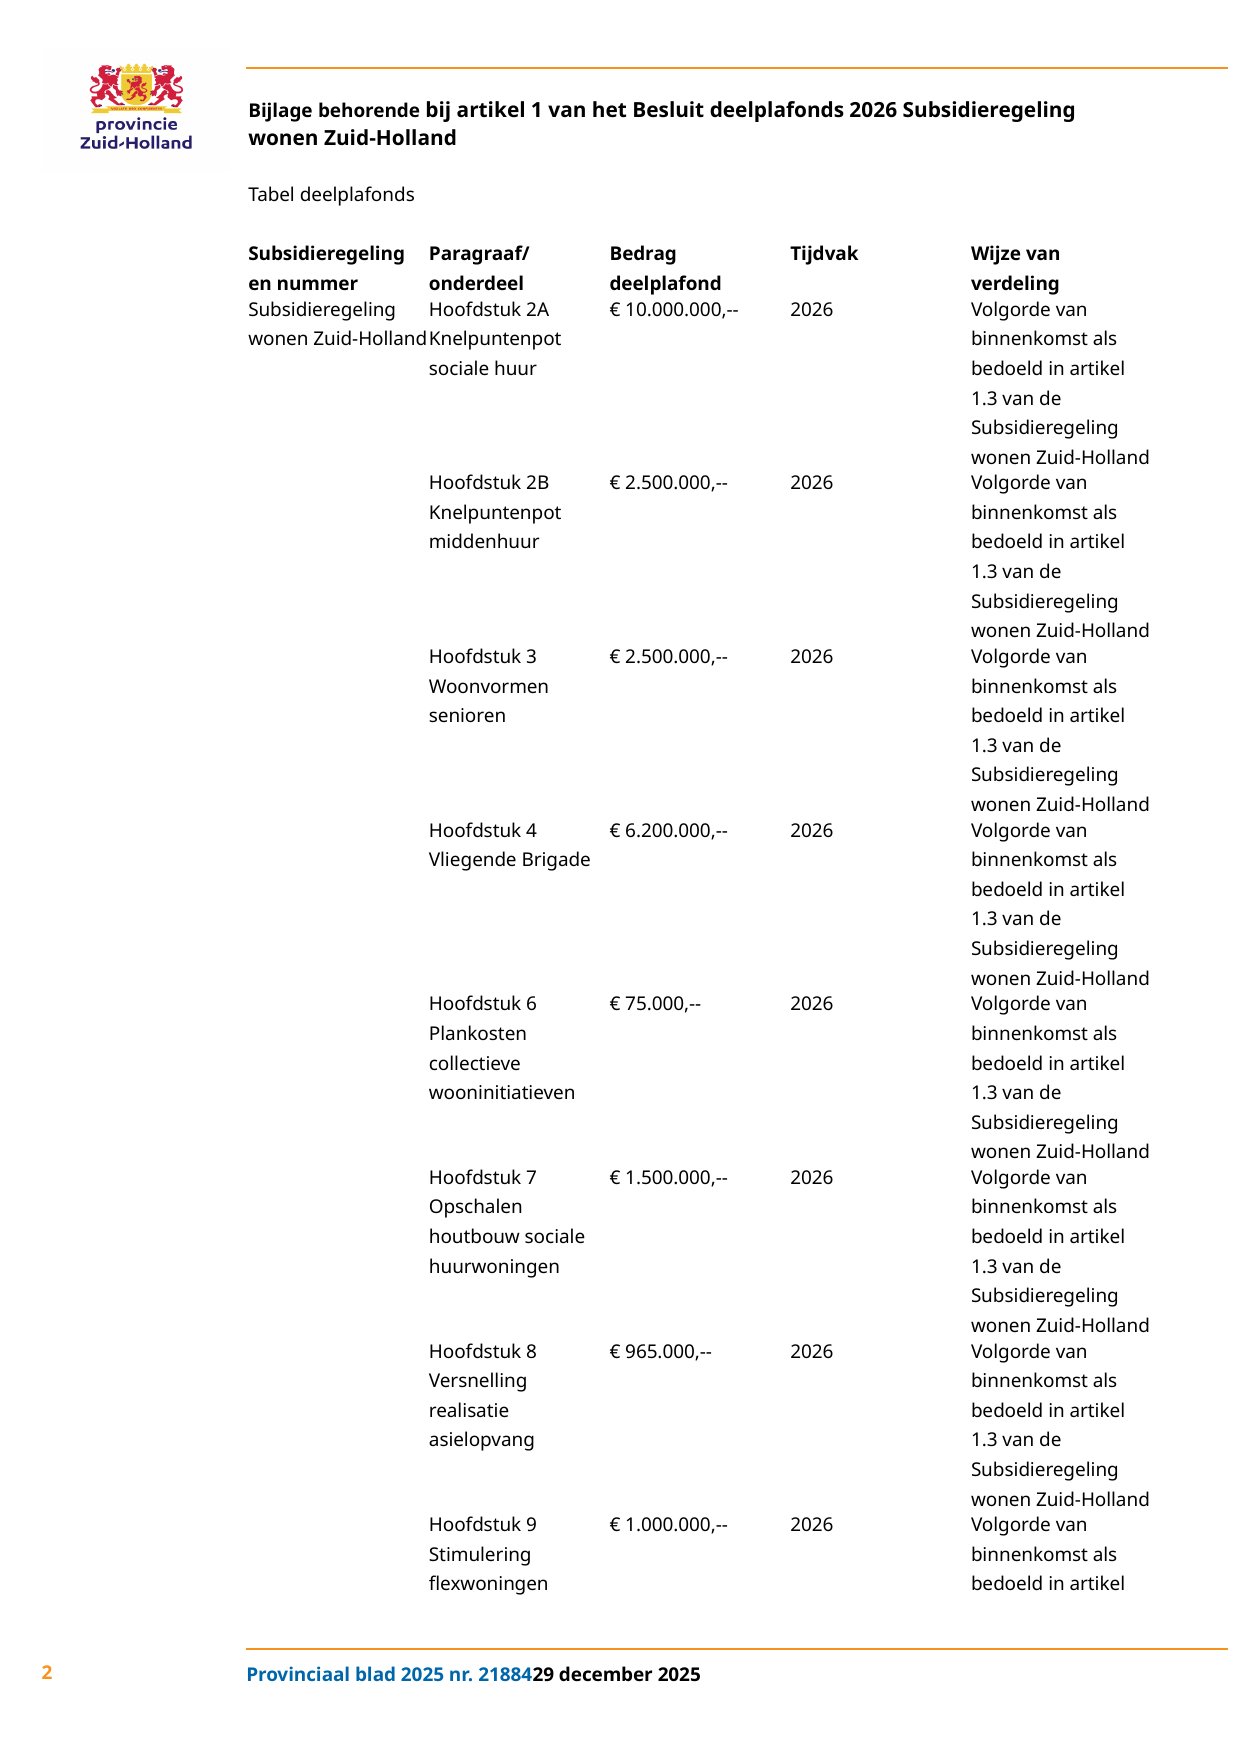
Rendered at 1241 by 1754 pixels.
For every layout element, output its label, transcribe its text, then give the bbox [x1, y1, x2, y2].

table_cell € 965.000,-- [609, 1338, 790, 1511]
table_header Wijze van verdeling [971, 241, 1152, 296]
table_cell € 1.000.000,-- [609, 1511, 790, 1596]
table_cell Volgorde van binnenkomst als bedoeld in artikel 1.3 van de Subsidieregeling wonen Zuid-Holland [971, 1164, 1152, 1338]
table_cell € 1.500.000,-- [609, 1164, 790, 1338]
table_header Bedrag deelplafond [609, 241, 790, 296]
table_cell 2026 [790, 1338, 971, 1511]
table_cell Volgorde van binnenkomst als bedoeld in artikel [971, 1511, 1152, 1596]
table_cell 2026 [790, 296, 971, 469]
table_cell Hoofdstuk 8 Versnelling realisatie asielopvang [429, 1338, 609, 1511]
table_cell € 6.200.000,-- [609, 817, 790, 991]
table_cell Volgorde van binnenkomst als bedoeld in artikel 1.3 van de Subsidieregeling wonen Zuid-Holland [971, 296, 1152, 469]
table_cell 2026 [790, 817, 971, 991]
table_cell Hoofdstuk 6 Plankosten collectieve wooninitiatieven [429, 991, 609, 1164]
picture [41, 47, 231, 172]
table_cell Volgorde van binnenkomst als bedoeld in artikel 1.3 van de Subsidieregeling wonen Zuid-Holland [971, 991, 1152, 1164]
table_cell Hoofdstuk 2B Knelpuntenpot middenhuur [429, 470, 609, 643]
table_cell Subsidieregeling wonen Zuid-Holland [248, 296, 429, 469]
table_cell Volgorde van binnenkomst als bedoeld in artikel 1.3 van de Subsidieregeling wonen Zuid-Holland [971, 817, 1152, 991]
table_cell Hoofdstuk 7 Opschalen houtbouw sociale huurwoningen [429, 1164, 609, 1338]
table_cell Hoofdstuk 4 Vliegende Brigade [429, 817, 609, 991]
text Tabel deelplafonds [248, 181, 1152, 207]
table_cell [248, 1164, 429, 1338]
text Bijlage behorende bij artikel 1 van het Besluit deelplafonds 2026 Subsidieregeling wonen Zuid-Holland [248, 95, 1152, 152]
table_cell [248, 817, 429, 991]
table_cell [248, 1338, 429, 1511]
table_cell € 2.500.000,-- [609, 643, 790, 817]
table_cell Hoofdstuk 2A Knelpuntenpot sociale huur [429, 296, 609, 469]
table_cell [248, 643, 429, 817]
table_cell [248, 1511, 429, 1596]
table_cell 2026 [790, 643, 971, 817]
table_cell € 75.000,-- [609, 991, 790, 1164]
table_cell 2026 [790, 1164, 971, 1338]
table_header Tijdvak [790, 241, 971, 296]
table_cell Volgorde van binnenkomst als bedoeld in artikel 1.3 van de Subsidieregeling wonen Zuid-Holland [971, 470, 1152, 643]
table_cell Hoofdstuk 9 Stimulering flexwoningen [429, 1511, 609, 1596]
table_cell 2026 [790, 991, 971, 1164]
table_cell 2026 [790, 470, 971, 643]
table_cell 2026 [790, 1511, 971, 1596]
table_cell Volgorde van binnenkomst als bedoeld in artikel 1.3 van de Subsidieregeling wonen Zuid-Holland [971, 1338, 1152, 1511]
table_cell [248, 991, 429, 1164]
table_cell Hoofdstuk 3 Woonvormen senioren [429, 643, 609, 817]
table_header Subsidieregeling en nummer [248, 241, 429, 296]
table_cell [248, 470, 429, 643]
table_cell € 2.500.000,-- [609, 470, 790, 643]
table_cell € 10.000.000,-- [609, 296, 790, 469]
table_cell Volgorde van binnenkomst als bedoeld in artikel 1.3 van de Subsidieregeling wonen Zuid-Holland [971, 643, 1152, 817]
table_header Paragraaf/onderdeel [429, 241, 609, 296]
